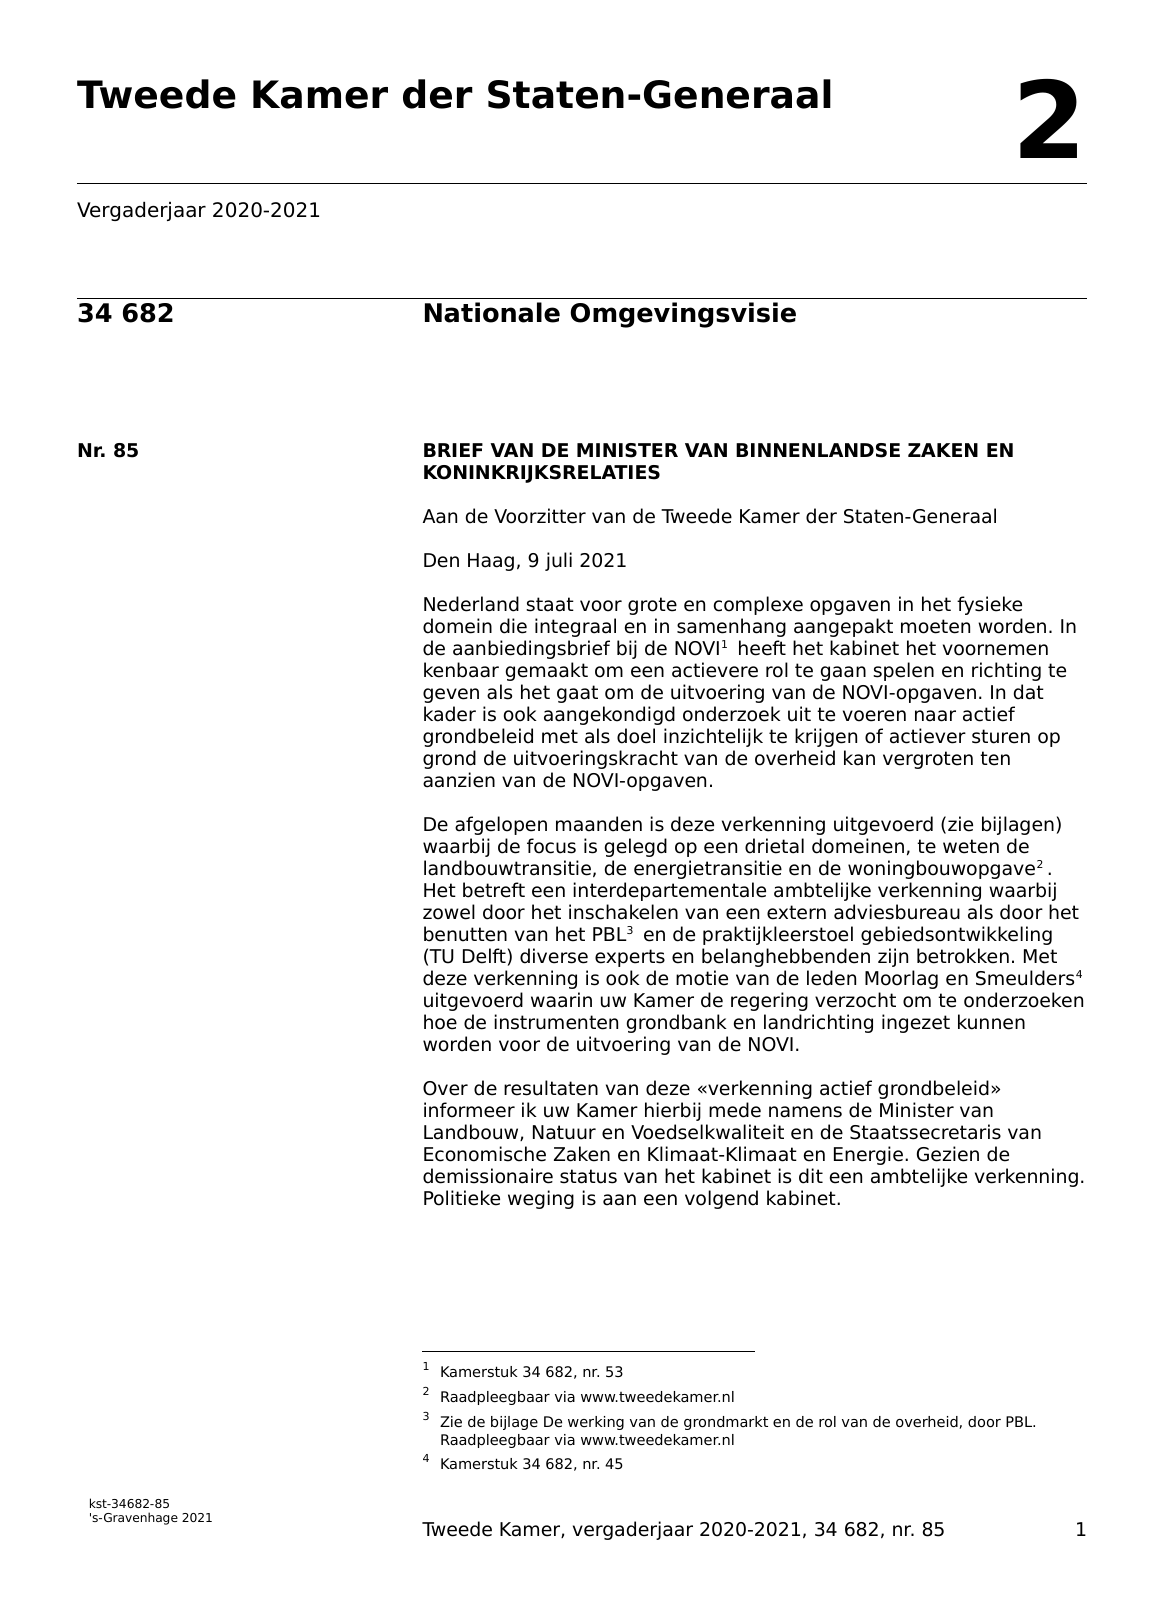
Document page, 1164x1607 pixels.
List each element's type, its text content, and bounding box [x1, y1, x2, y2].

text Nederland staat voor grote en complexe opgaven in het fysieke domein die integraal en in samenhang aangepakt moeten worden. In de aanbiedingsbrief bij de NOVI heeft het kabinet het voornemen kenbaar gemaakt om een actievere rol te gaan spelen en richting te geven als het gaat om de uitvoering van de NOVI-opgaven. In dat kader is ook aangekondigd onderzoek uit te voeren naar actief grondbeleid met als doel inzichtelijk te krijgen of actiever sturen op grond de uitvoeringskracht van de overheid kan vergroten ten aanzien van de NOVI-opgaven. [422, 594, 1087, 792]
table_header Tweede Kamer der Staten-Generaal [77, 59, 886, 183]
text Zie de bijlage De werking van de grondmarkt en de rol van de overheid, door PBL. Raadpleegbaar via www.tweedekamer.nl [422, 1410, 1087, 1449]
subtitle Nr. 85 BRIEF VAN DE MINISTER VAN BINNENLANDSE ZAKEN EN KONINKRIJKSRELATIES [77, 440, 1087, 484]
text 's-Gravenhage 2021 [88, 1511, 323, 1525]
subtitle 34 682 Nationale Omgevingsvisie [77, 299, 1087, 329]
table_cell Vergaderjaar 2020-2021 [77, 184, 1087, 298]
text Raadpleegbaar via www.tweedekamer.nl [422, 1385, 1087, 1407]
text Kamerstuk 34 682, nr. 53 [422, 1360, 1087, 1382]
text Den Haag, 9 juli 2021 [422, 550, 1087, 572]
text De afgelopen maanden is deze verkenning uitgevoerd (zie bijlagen) waarbij de focus is gelegd op een drietal domeinen, te weten de landbouwtransitie, de energietransitie en de woningbouwopgave. Het betreft een interdepartementale ambtelijke verkenning waarbij zowel door het inschakelen van een extern adviesbureau als door het benutten van het PBL en de praktijkleerstoel gebiedsontwikkeling (TU Delft) diverse experts en belanghebbenden zijn betrokken. Met deze verkenning is ook de motie van de leden Moorlag en Smeulders uitgevoerd waarin uw Kamer de regering verzocht om te onderzoeken hoe de instrumenten grondbank en landrichting ingezet kunnen worden voor de uitvoering van de NOVI. [422, 814, 1087, 1056]
table_header 2 [886, 59, 1087, 183]
text kst-34682-85 [88, 1497, 323, 1511]
text Over de resultaten van deze «verkenning actief grondbeleid» informeer ik uw Kamer hierbij mede namens de Minister van Landbouw, Natuur en Voedselkwaliteit en de Staatssecretaris van Economische Zaken en Klimaat-Klimaat en Energie. Gezien de demissionaire status van het kabinet is dit een ambtelijke verkenning. Politieke weging is aan een volgend kabinet. [422, 1078, 1087, 1210]
text Kamerstuk 34 682, nr. 45 [422, 1452, 1087, 1474]
text Aan de Voorzitter van de Tweede Kamer der Staten-Generaal [422, 506, 1087, 528]
